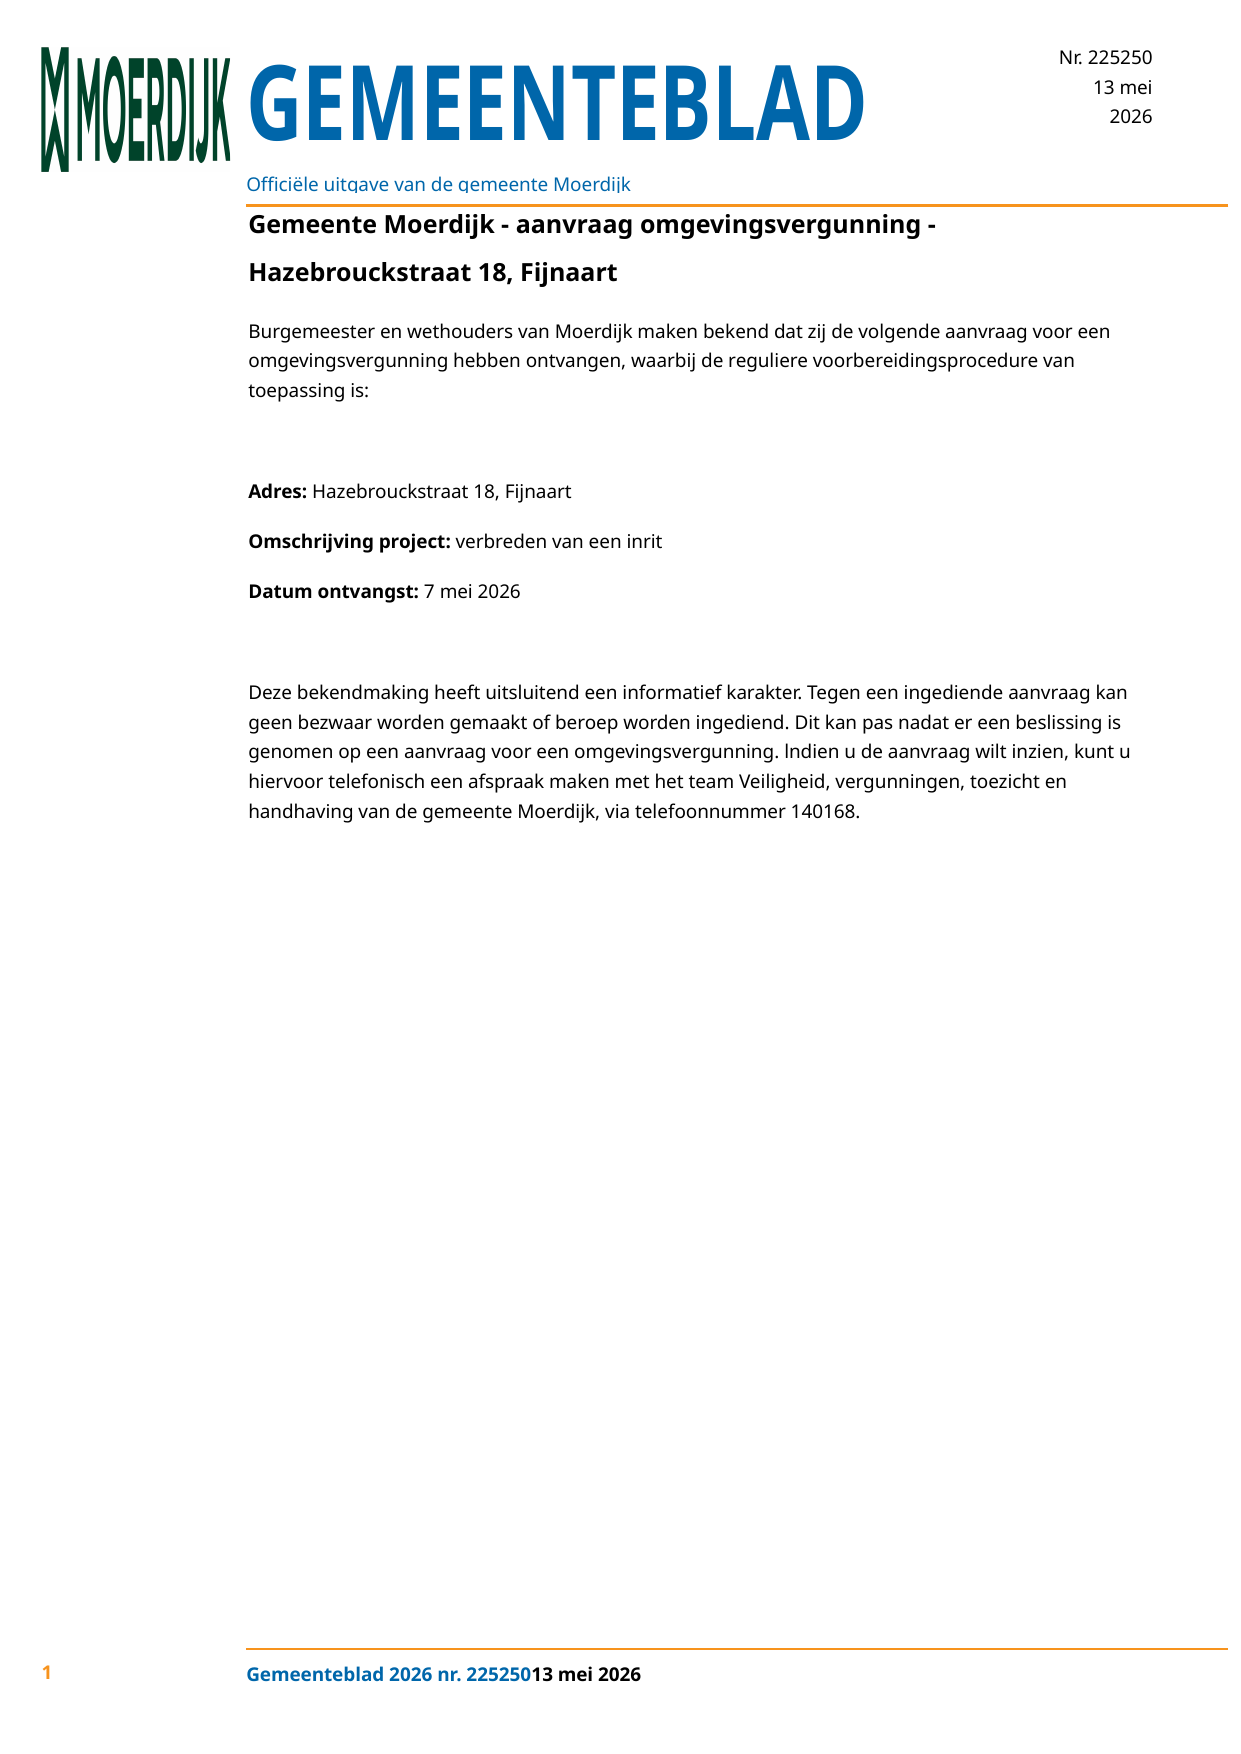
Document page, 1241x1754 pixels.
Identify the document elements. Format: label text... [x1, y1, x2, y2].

text Datum ontvangst: 7 mei 2026 [248, 579, 1152, 604]
text Gemeente Moerdijk - aanvraag omgevingsvergunning - Hazebrouckstraat 18, Fijnaart [248, 207, 1152, 288]
picture [41, 47, 231, 172]
text Adres: Hazebrouckstraat 18, Fijnaart [248, 478, 1152, 504]
text Omschrijving project: verbreden van een inrit [248, 528, 1152, 554]
text Burgemeester en wethouders van Moerdijk maken bekend dat zij de volgende aanvraag voor een omgevingsvergunning hebben ontvangen, waarbij de reguliere voorbereidingsprocedure van toepassing is: [248, 318, 1152, 403]
text Deze bekendmaking heeft uitsluitend een informatief karakter. Tegen een ingediende aanvraag kan geen bezwaar worden gemaakt of beroep worden ingediend. Dit kan pas nadat er een beslissing is genomen op een aanvraag voor een omgevingsvergunning. lndien u de aanvraag wilt inzien, kunt u hiervoor telefonisch een afspraak maken met het team Veiligheid, vergunningen, toezicht en handhaving van de gemeente Moerdijk, via telefoonnummer 140168. [248, 679, 1152, 824]
